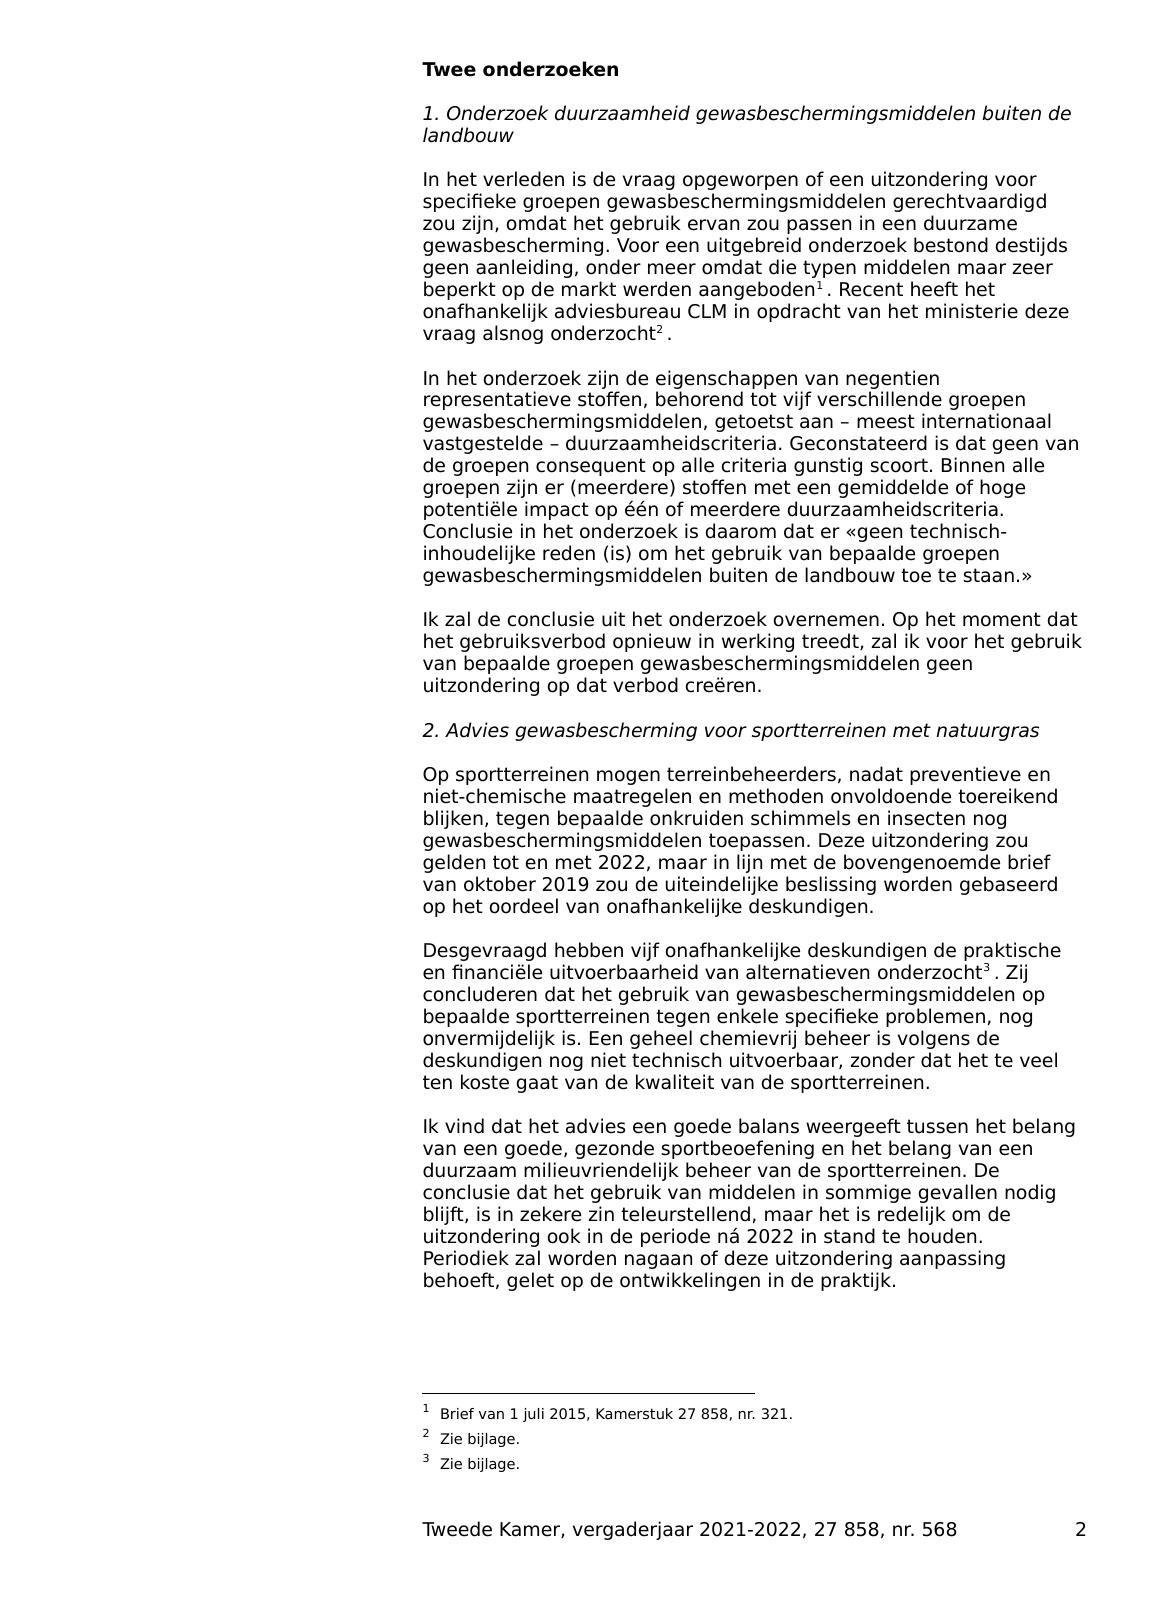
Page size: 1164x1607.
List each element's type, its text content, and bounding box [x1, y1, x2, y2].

text Brief van 1 juli 2015, Kamerstuk 27 858, nr. 321. [422, 1402, 1087, 1424]
text Op sportterreinen mogen terreinbeheerders, nadat preventieve en niet-chemische maatregelen en methoden onvoldoende toereikend blijken, tegen bepaalde onkruiden schimmels en insecten nog gewasbeschermingsmiddelen toepassen. Deze uitzondering zou gelden tot en met 2022, maar in lijn met de bovengenoemde brief van oktober 2019 zou de uiteindelijke beslissing worden gebaseerd op het oordeel van onafhankelijke deskundigen. [422, 764, 1087, 917]
text Zie bijlage. [422, 1452, 1087, 1474]
text Ik vind dat het advies een goede balans weergeeft tussen het belang van een goede, gezonde sportbeoefening en het belang van een duurzaam milieuvriendelijk beheer van de sportterreinen. De conclusie dat het gebruik van middelen in sommige gevallen nodig blijft, is in zekere zin teleurstellend, maar het is redelijk om de uitzondering ook in de periode ná 2022 in stand te houden. [422, 1116, 1087, 1248]
text Zie bijlage. [422, 1427, 1087, 1449]
text Ik zal de conclusie uit het onderzoek overnemen. Op het moment dat het gebruiksverbod opnieuw in werking treedt, zal ik voor het gebruik van bepaalde groepen gewasbeschermingsmiddelen geen uitzondering op dat verbod creëren. [422, 609, 1087, 697]
subtitle 1. Onderzoek duurzaamheid gewasbeschermingsmiddelen buiten de landbouw [422, 103, 1087, 147]
subtitle Twee onderzoeken [422, 59, 1087, 81]
text In het onderzoek zijn de eigenschappen van negentien representatieve stoffen, behorend tot vijf verschillende groepen gewasbeschermingsmiddelen, getoetst aan – meest internationaal vastgestelde – duurzaamheidscriteria. Geconstateerd is dat geen van de groepen consequent op alle criteria gunstig scoort. Binnen alle groepen zijn er (meerdere) stoffen met een gemiddelde of hoge potentiële impact op één of meerdere duurzaamheidscriteria. Conclusie in het onderzoek is daarom dat er «geen technisch-inhoudelijke reden (is) om het gebruik van bepaalde groepen gewasbeschermingsmiddelen buiten de landbouw toe te staan.» [422, 367, 1087, 587]
text In het verleden is de vraag opgeworpen of een uitzondering voor specifieke groepen gewasbeschermingsmiddelen gerechtvaardigd zou zijn, omdat het gebruik ervan zou passen in een duurzame gewasbescherming. Voor een uitgebreid onderzoek bestond destijds geen aanleiding, onder meer omdat die typen middelen maar zeer beperkt op de markt werden aangeboden. Recent heeft het onafhankelijk adviesbureau CLM in opdracht van het ministerie deze vraag alsnog onderzocht. [422, 169, 1087, 345]
text Desgevraagd hebben vijf onafhankelijke deskundigen de praktische en financiële uitvoerbaarheid van alternatieven onderzocht. Zij concluderen dat het gebruik van gewasbeschermingsmiddelen op bepaalde sportterreinen tegen enkele specifieke problemen, nog onvermijdelijk is. Een geheel chemievrij beheer is volgens de deskundigen nog niet technisch uitvoerbaar, zonder dat het te veel ten koste gaat van de kwaliteit van de sportterreinen. [422, 940, 1087, 1093]
subtitle 2. Advies gewasbescherming voor sportterreinen met natuurgras [422, 719, 1087, 741]
text Periodiek zal worden nagaan of deze uitzondering aanpassing behoeft, gelet op de ontwikkelingen in de praktijk. [422, 1248, 1087, 1292]
